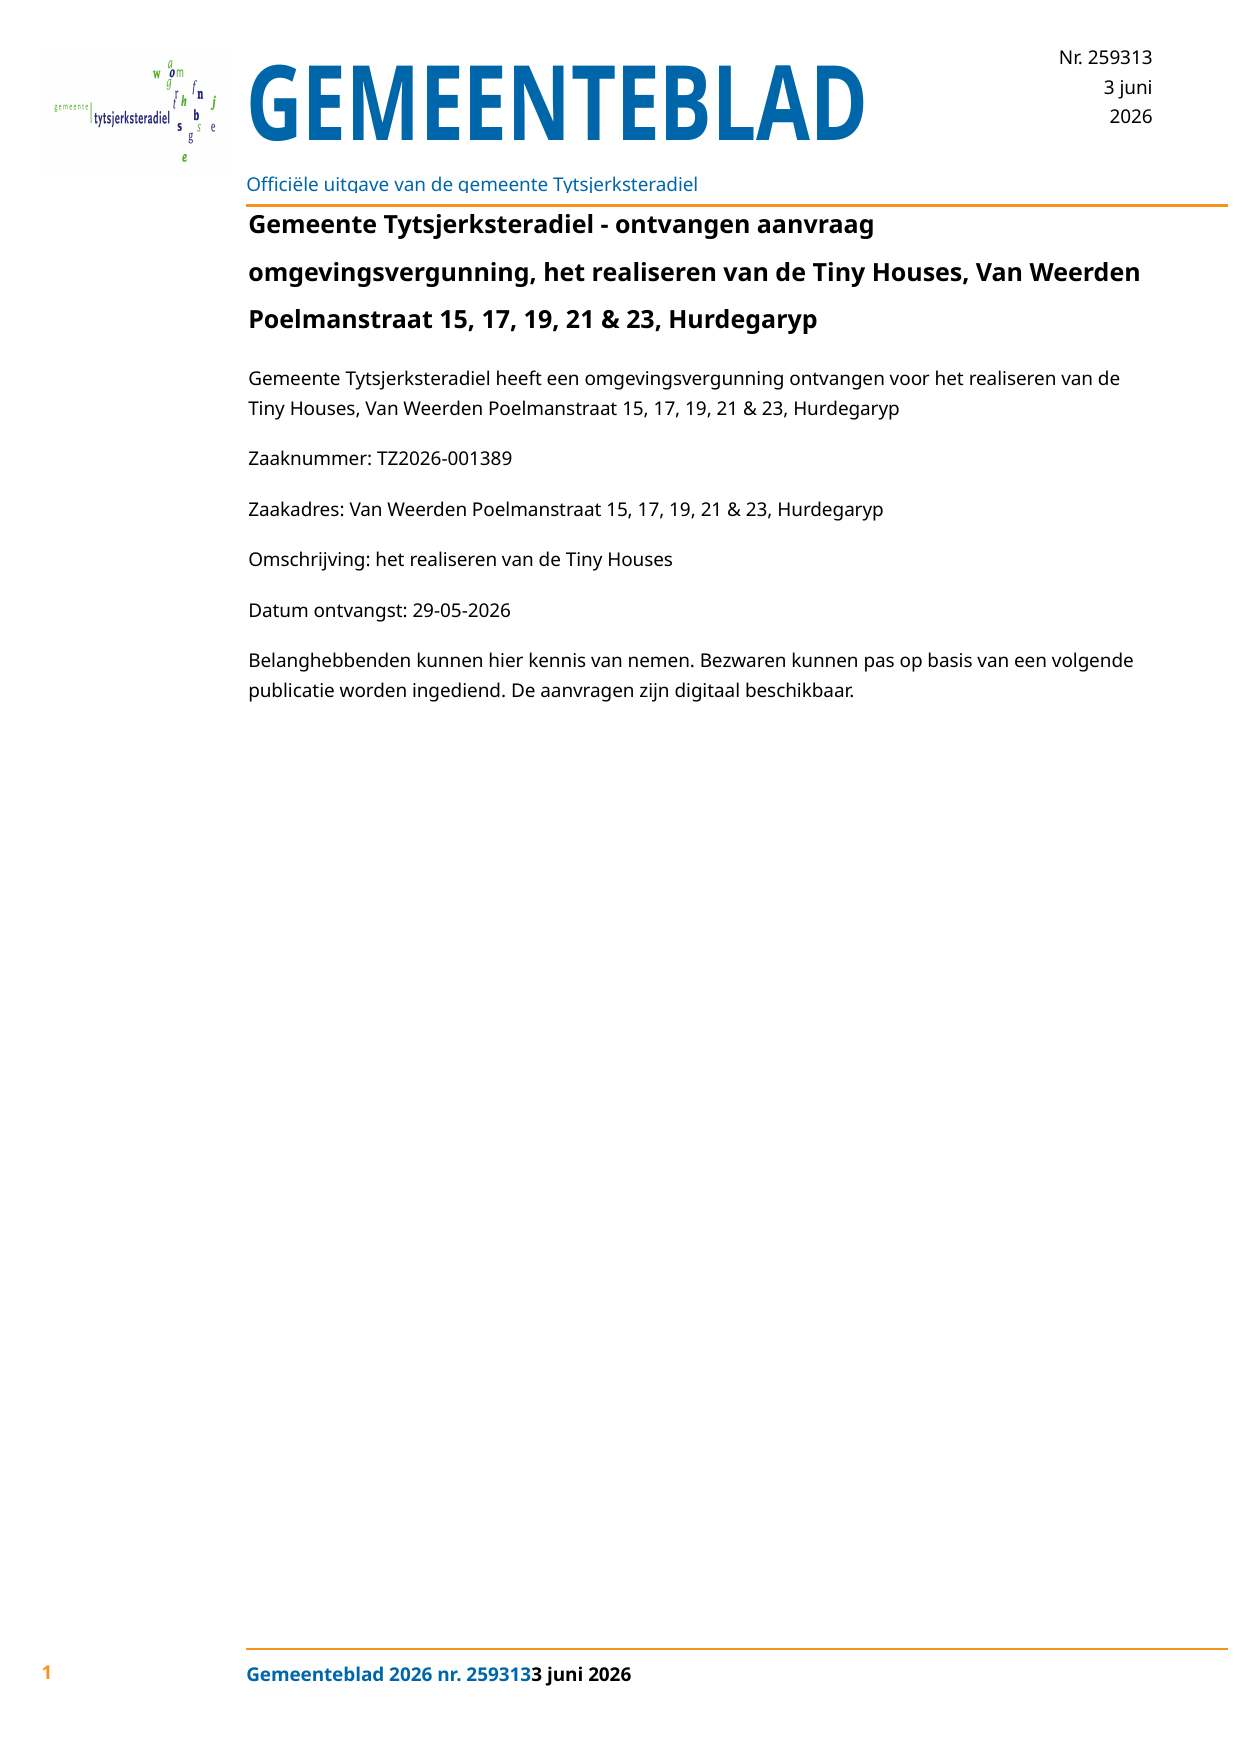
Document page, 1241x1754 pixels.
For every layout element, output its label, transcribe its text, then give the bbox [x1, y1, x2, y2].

text Gemeente Tytsjerksteradiel heeft een omgevingsvergunning ontvangen voor het realiseren van de Tiny Houses, Van Weerden Poelmanstraat 15, 17, 19, 21 & 23, Hurdegaryp [248, 366, 1152, 421]
text Zaakadres: Van Weerden Poelmanstraat 15, 17, 19, 21 & 23, Hurdegaryp [248, 496, 1152, 522]
text Zaaknummer: TZ2026-001389 [248, 446, 1152, 471]
text Gemeente Tytsjerksteradiel - ontvangen aanvraag omgevingsvergunning, het realiseren van de Tiny Houses, Van Weerden Poelmanstraat 15, 17, 19, 21 & 23, Hurdegaryp [248, 207, 1152, 336]
text Datum ontvangst: 29-05-2026 [248, 597, 1152, 622]
text Omschrijving: het realiseren van de Tiny Houses [248, 546, 1152, 572]
picture [41, 47, 231, 172]
text Belanghebbenden kunnen hier kennis van nemen. Bezwaren kunnen pas op basis van een volgende publicatie worden ingediend. De aanvragen zijn digitaal beschikbaar. [248, 647, 1152, 702]
